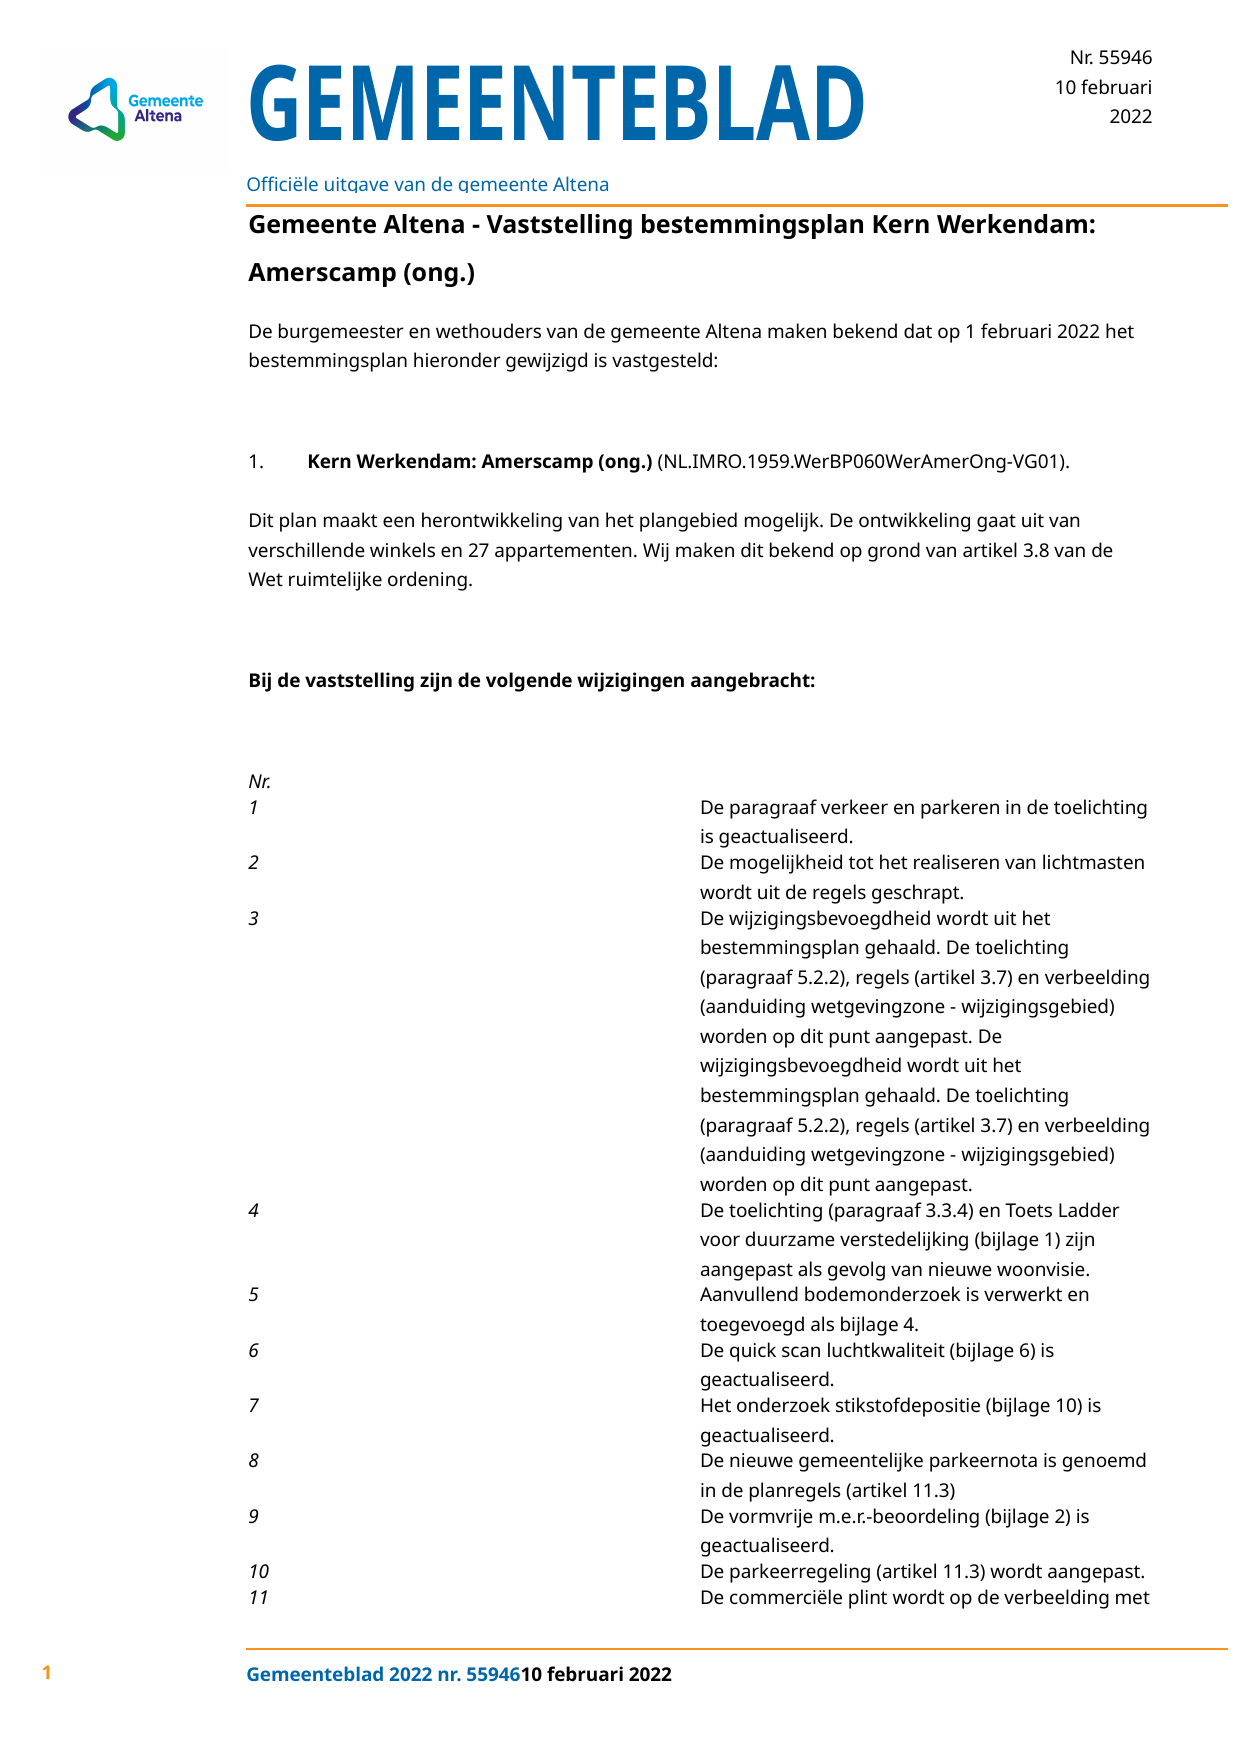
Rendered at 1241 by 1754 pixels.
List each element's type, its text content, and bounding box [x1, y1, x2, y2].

table_cell Het onderzoek stikstofdepositie (bijlage 10) is geactualiseerd. [700, 1392, 1152, 1448]
list Kern Werkendam: Amerscamp (ong.) (NL.IMRO.1959.WerBP060WerAmerOng-VG01). [248, 448, 1152, 474]
table_cell 3 [248, 905, 700, 1197]
table_cell De quick scan luchtkwaliteit (bijlage 6) is geactualiseerd. [700, 1337, 1152, 1392]
text Dit plan maakt een herontwikkeling van het plangebied mogelijk. De ontwikkeling gaat uit van verschillende winkels en 27 appartementen. Wij maken dit bekend op grond van artikel 3.8 van de Wet ruimtelijke ordening. [248, 507, 1152, 592]
table_cell 9 [248, 1503, 700, 1558]
table_cell De mogelijkheid tot het realiseren van lichtmasten wordt uit de regels geschrapt. [700, 850, 1152, 905]
table_cell 1 [248, 794, 700, 849]
table_cell Aanvullend bodemonderzoek is verwerkt en toegevoegd als bijlage 4. [700, 1282, 1152, 1337]
table_cell 8 [248, 1448, 700, 1503]
text Bij de vaststelling zijn de volgende wijzigingen aangebracht: [248, 667, 1152, 693]
picture [41, 47, 231, 172]
table_cell 2 [248, 850, 700, 905]
text De burgemeester en wethouders van de gemeente Altena maken bekend dat op 1 februari 2022 het bestemmingsplan hieronder gewijzigd is vastgesteld: [248, 318, 1152, 373]
table_header Nr. [248, 769, 700, 794]
table_cell 7 [248, 1392, 700, 1448]
table_header [700, 769, 1152, 794]
table_cell 11 [248, 1584, 700, 1610]
table_cell De commerciële plint wordt op de verbeelding met [700, 1584, 1152, 1610]
table_cell 5 [248, 1282, 700, 1337]
table_cell 10 [248, 1558, 700, 1584]
table_cell De parkeerregeling (artikel 11.3) wordt aangepast. [700, 1558, 1152, 1584]
table_cell De toelichting (paragraaf 3.3.4) en Toets Ladder voor duurzame verstedelijking (bijlage 1) zijn aangepast als gevolg van nieuwe woonvisie. [700, 1197, 1152, 1282]
table_cell 4 [248, 1197, 700, 1282]
table_cell De vormvrije m.e.r.-beoordeling (bijlage 2) is geactualiseerd. [700, 1503, 1152, 1558]
table_cell De wijzigingsbevoegdheid wordt uit het bestemmingsplan gehaald. De toelichting (paragraaf 5.2.2), regels (artikel 3.7) en verbeelding (aanduiding wetgevingzone - wijzigingsgebied) worden op dit punt aangepast. De wijzigingsbevoegdheid wordt uit het bestemmingsplan gehaald. De toelichting (paragraaf 5.2.2), regels (artikel 3.7) en verbeelding (aanduiding wetgevingzone - wijzigingsgebied) worden op dit punt aangepast. [700, 905, 1152, 1197]
table_cell De paragraaf verkeer en parkeren in de toelichting is geactualiseerd. [700, 794, 1152, 849]
table_cell De nieuwe gemeentelijke parkeernota is genoemd in de planregels (artikel 11.3) [700, 1448, 1152, 1503]
text Gemeente Altena - Vaststelling bestemmingsplan Kern Werkendam: Amerscamp (ong.) [248, 207, 1152, 288]
table_cell 6 [248, 1337, 700, 1392]
